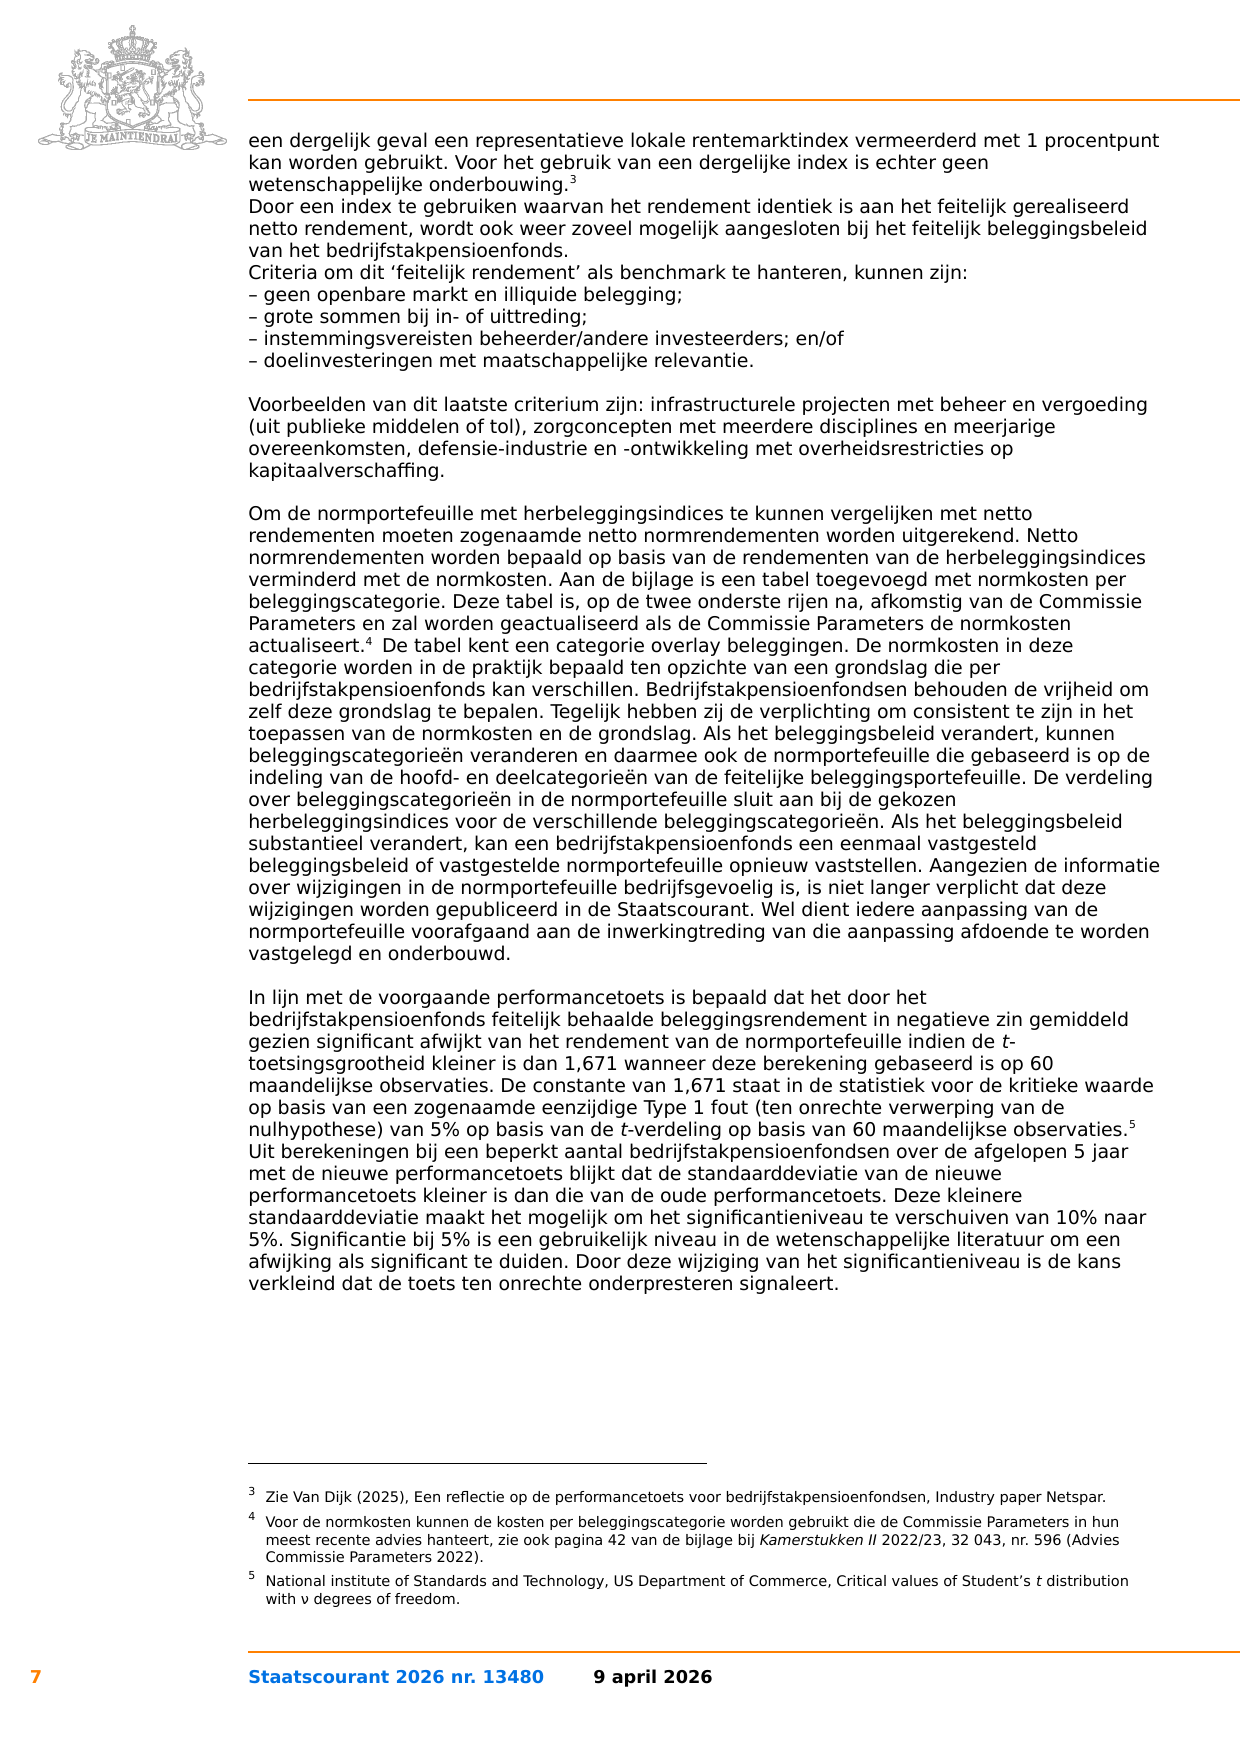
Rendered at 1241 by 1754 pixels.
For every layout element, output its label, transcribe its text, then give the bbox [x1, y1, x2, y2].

text een dergelijk geval een representatieve lokale rentemarktindex vermeerderd met 1 procentpunt kan worden gebruikt. Voor het gebruik van een dergelijke index is echter geen wetenschappelijke onderbouwing. [248, 130, 1163, 196]
text – grote sommen bij in- of uittreding; [248, 306, 1163, 328]
text – doelinvesteringen met maatschappelijke relevantie. [248, 350, 1163, 372]
text Door een index te gebruiken waarvan het rendement identiek is aan het feitelijk gerealiseerd netto rendement, wordt ook weer zoveel mogelijk aangesloten bij het feitelijk beleggingsbeleid van het bedrijfstakpensioenfonds. [248, 196, 1163, 262]
text Voorbeelden van dit laatste criterium zijn: infrastructurele projecten met beheer en vergoeding (uit publieke middelen of tol), zorgconcepten met meerdere disciplines en meerjarige overeenkomsten, defensie-industrie en -ontwikkeling met overheidsrestricties op kapitaalverschaffing. [248, 393, 1163, 481]
text National institute of Standards and Technology, US Department of Commerce, Critical values of Student’s t distribution with ν degrees of freedom. [248, 1569, 1163, 1608]
text In lijn met de voorgaande performancetoets is bepaald dat het door het bedrijfstakpensioenfonds feitelijk behaalde beleggingsrendement in negatieve zin gemiddeld gezien significant afwijkt van het rendement van de normportefeuille indien de t-toetsingsgrootheid kleiner is dan 1,671 wanneer deze berekening gebaseerd is op 60 maandelijkse observaties. De constante van 1,671 staat in de statistiek voor de kritieke waarde op basis van een zogenaamde eenzijdige Type 1 fout (ten onrechte verwerping van de nulhypothese) van 5% op basis van de t-verdeling op basis van 60 maandelijkse observaties. Uit berekeningen bij een beperkt aantal bedrijfstakpensioenfondsen over de afgelopen 5 jaar met de nieuwe performancetoets blijkt dat de standaarddeviatie van de nieuwe performancetoets kleiner is dan die van de oude performancetoets. Deze kleinere standaarddeviatie maakt het mogelijk om het significantieniveau te verschuiven van 10% naar 5%. Significantie bij 5% is een gebruikelijk niveau in de wetenschappelijke literatuur om een afwijking als significant te duiden. Door deze wijziging van het significantieniveau is de kans verkleind dat de toets ten onrechte onderpresteren signaleert. [248, 987, 1163, 1294]
text – geen openbare markt en illiquide belegging; [248, 284, 1163, 306]
text Zie Van Dijk (2025), Een reflectie op de performancetoets voor bedrijfstakpensioenfondsen, Industry paper Netspar. [248, 1485, 1163, 1507]
text – instemmingsvereisten beheerder/andere investeerders; en/of [248, 328, 1163, 350]
picture [38, 25, 227, 150]
text Criteria om dit ‘feitelijk rendement’ als benchmark te hanteren, kunnen zijn: [248, 262, 1163, 284]
text Om de normportefeuille met herbeleggingsindices te kunnen vergelijken met netto rendementen moeten zogenaamde netto normrendementen worden uitgerekend. Netto normrendementen worden bepaald op basis van de rendementen van de herbeleggingsindices verminderd met de normkosten. Aan de bijlage is een tabel toegevoegd met normkosten per beleggingscategorie. Deze tabel is, op de twee onderste rijen na, afkomstig van de Commissie Parameters en zal worden geactualiseerd als de Commissie Parameters de normkosten actualiseert. De tabel kent een categorie overlay beleggingen. De normkosten in deze categorie worden in de praktijk bepaald ten opzichte van een grondslag die per bedrijfstakpensioenfonds kan verschillen. Bedrijfstakpensioenfondsen behouden de vrijheid om zelf deze grondslag te bepalen. Tegelijk hebben zij de verplichting om consistent te zijn in het toepassen van de normkosten en de grondslag. Als het beleggingsbeleid verandert, kunnen beleggingscategorieën veranderen en daarmee ook de normportefeuille die gebaseerd is op de indeling van de hoofd- en deelcategorieën van de feitelijke beleggingsportefeuille. De verdeling over beleggingscategorieën in de normportefeuille sluit aan bij de gekozen herbeleggingsindices voor de verschillende beleggingscategorieën. Als het beleggingsbeleid substantieel verandert, kan een bedrijfstakpensioenfonds een eenmaal vastgesteld beleggingsbeleid of vastgestelde normportefeuille opnieuw vaststellen. Aangezien de informatie over wijzigingen in de normportefeuille bedrijfsgevoelig is, is niet langer verplicht dat deze wijzigingen worden gepubliceerd in de Staatscourant. Wel dient iedere aanpassing van de normportefeuille voorafgaand aan de inwerkingtreding van die aanpassing afdoende te worden vastgelegd en onderbouwd. [248, 503, 1163, 965]
text Voor de normkosten kunnen de kosten per beleggingscategorie worden gebruikt die de Commissie Parameters in hun meest recente advies hanteert, zie ook pagina 42 van de bijlage bij Kamerstukken II 2022/23, 32 043, nr. 596 (Advies Commissie Parameters 2022). [248, 1510, 1163, 1566]
